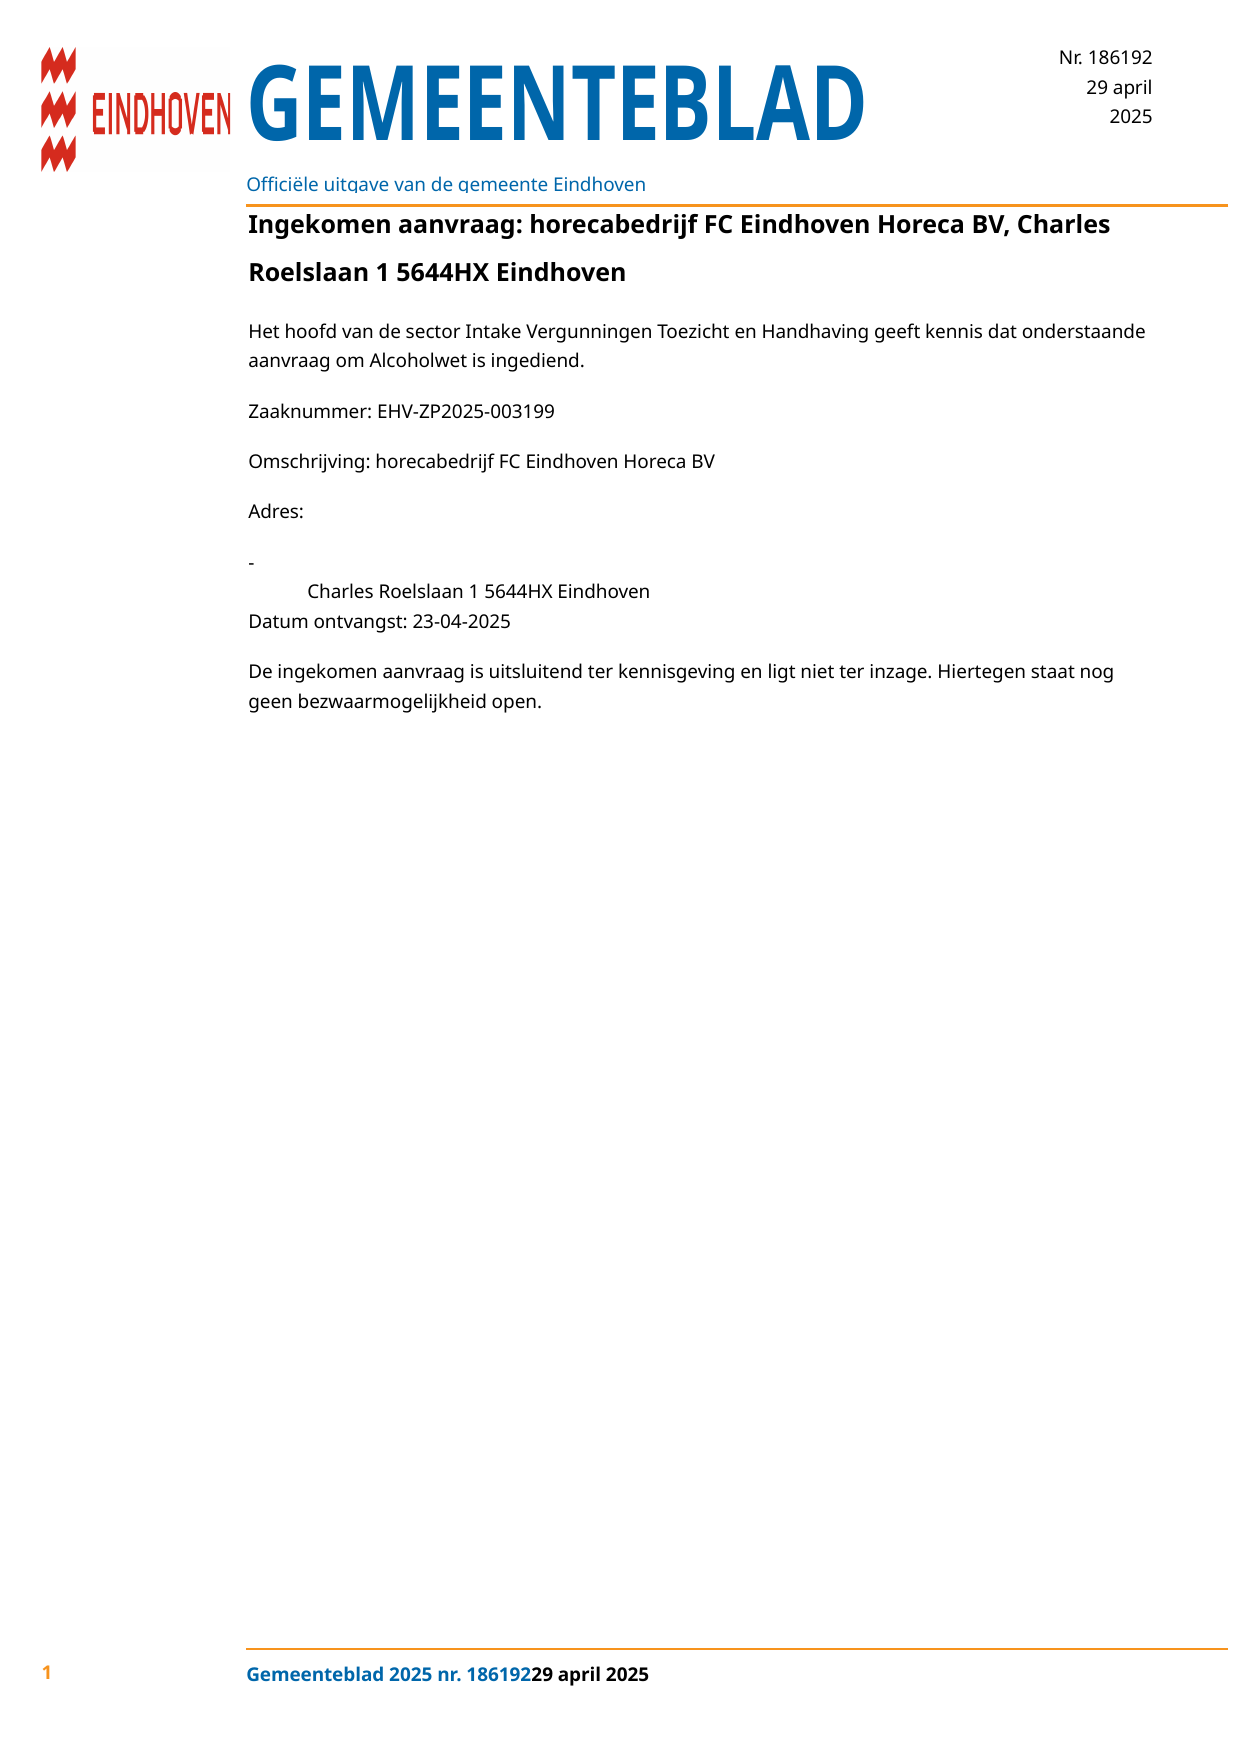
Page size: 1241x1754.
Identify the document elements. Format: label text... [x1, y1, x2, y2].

text Zaaknummer: EHV-ZP2025-003199 [248, 398, 1152, 424]
text Adres: [248, 499, 1152, 524]
text Datum ontvangst: 23-04-2025 [248, 608, 1152, 634]
text Het hoofd van de sector Intake Vergunningen Toezicht en Handhaving geeft kennis dat onderstaande aanvraag om Alcoholwet is ingediend. [248, 318, 1152, 373]
text De ingekomen aanvraag is uitsluitend ter kennisgeving en ligt niet ter inzage. Hiertegen staat nog geen bezwaarmogelijkheid open. [248, 659, 1152, 714]
list Charles Roelslaan 1 5644HX Eindhoven [248, 579, 1152, 604]
text Ingekomen aanvraag: horecabedrijf FC Eindhoven Horeca BV, Charles Roelslaan 1 5644HX Eindhoven [248, 207, 1152, 288]
text Omschrijving: horecabedrijf FC Eindhoven Horeca BV [248, 448, 1152, 474]
picture [41, 47, 231, 172]
